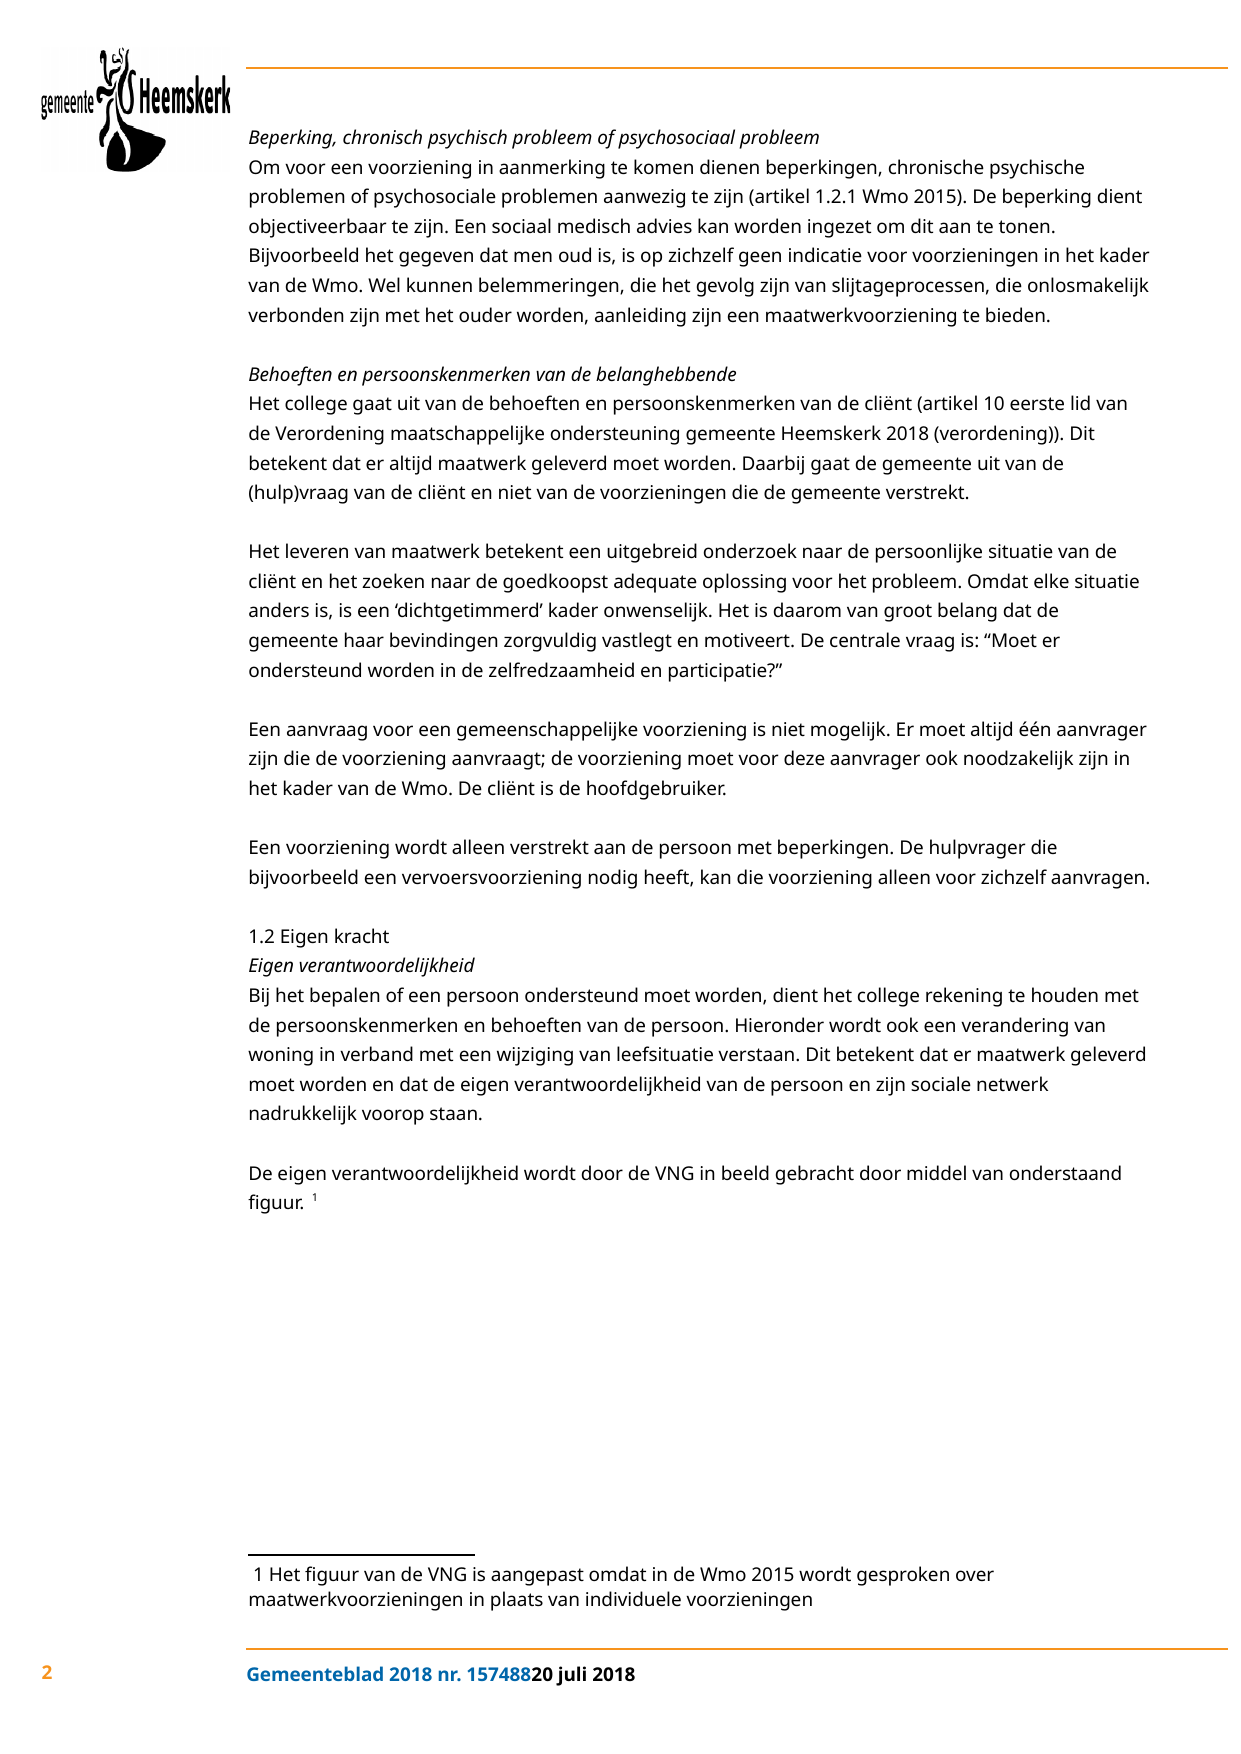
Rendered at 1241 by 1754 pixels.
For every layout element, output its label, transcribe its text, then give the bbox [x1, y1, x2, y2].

text Het leveren van maatwerk betekent een uitgebreid onderzoek naar de persoonlijke situatie van de cliënt en het zoeken naar de goedkoopst adequate oplossing voor het probleem. Omdat elke situatie anders is, is een ‘dichtgetimmerd’ kader onwenselijk. Het is daarom van groot belang dat de gemeente haar bevindingen zorgvuldig vastlegt en motiveert. De centrale vraag is: “Moet er ondersteund worden in de zelfredzaamheid en participatie?” [248, 538, 1152, 683]
text 1.2 Eigen kracht [248, 923, 1152, 949]
text Het figuur van de VNG is aangepast omdat in de Wmo 2015 wordt gesproken over maatwerkvoorzieningen in plaats van individuele voorzieningen [248, 1561, 1152, 1612]
picture [41, 47, 231, 172]
text De eigen verantwoordelijkheid wordt door de VNG in beeld gebracht door middel van onderstaand figuur. [248, 1160, 1152, 1215]
text Beperking, chronisch psychisch probleem of psychosociaal probleem [248, 124, 1152, 150]
text Behoeften en persoonskenmerken van de belanghebbende [248, 361, 1152, 387]
text Eigen verantwoordelijkheid [248, 953, 1152, 978]
text Om voor een voorziening in aanmerking te komen dienen beperkingen, chronische psychische problemen of psychosociale problemen aanwezig te zijn (artikel 1.2.1 Wmo 2015). De beperking dient objectiveerbaar te zijn. Een sociaal medisch advies kan worden ingezet om dit aan te tonen. Bijvoorbeeld het gegeven dat men oud is, is op zichzelf geen indicatie voor voorzieningen in het kader van de Wmo. Wel kunnen belemmeringen, die het gevolg zijn van slijtageprocessen, die onlosmakelijk verbonden zijn met het ouder worden, aanleiding zijn een maatwerkvoorziening te bieden. [248, 154, 1152, 328]
text Een aanvraag voor een gemeenschappelijke voorziening is niet mogelijk. Er moet altijd één aanvrager zijn die de voorziening aanvraagt; de voorziening moet voor deze aanvrager ook noodzakelijk zijn in het kader van de Wmo. De cliënt is de hoofdgebruiker. [248, 716, 1152, 801]
text Het college gaat uit van de behoeften en persoonskenmerken van de cliënt (artikel 10 eerste lid van de Verordening maatschappelijke ondersteuning gemeente Heemskerk 2018 (verordening)). Dit betekent dat er altijd maatwerk geleverd moet worden. Daarbij gaat de gemeente uit van de (hulp)vraag van de cliënt en niet van de voorzieningen die de gemeente verstrekt. [248, 391, 1152, 505]
text Bij het bepalen of een persoon ondersteund moet worden, dient het college rekening te houden met de persoonskenmerken en behoeften van de persoon. Hieronder wordt ook een verandering van woning in verband met een wijziging van leefsituatie verstaan. Dit betekent dat er maatwerk geleverd moet worden en dat de eigen verantwoordelijkheid van de persoon en zijn sociale netwerk nadrukkelijk voorop staan. [248, 982, 1152, 1126]
text Een voorziening wordt alleen verstrekt aan de persoon met beperkingen. De hulpvrager die bijvoorbeeld een vervoersvoorziening nodig heeft, kan die voorziening alleen voor zichzelf aanvragen. [248, 834, 1152, 890]
